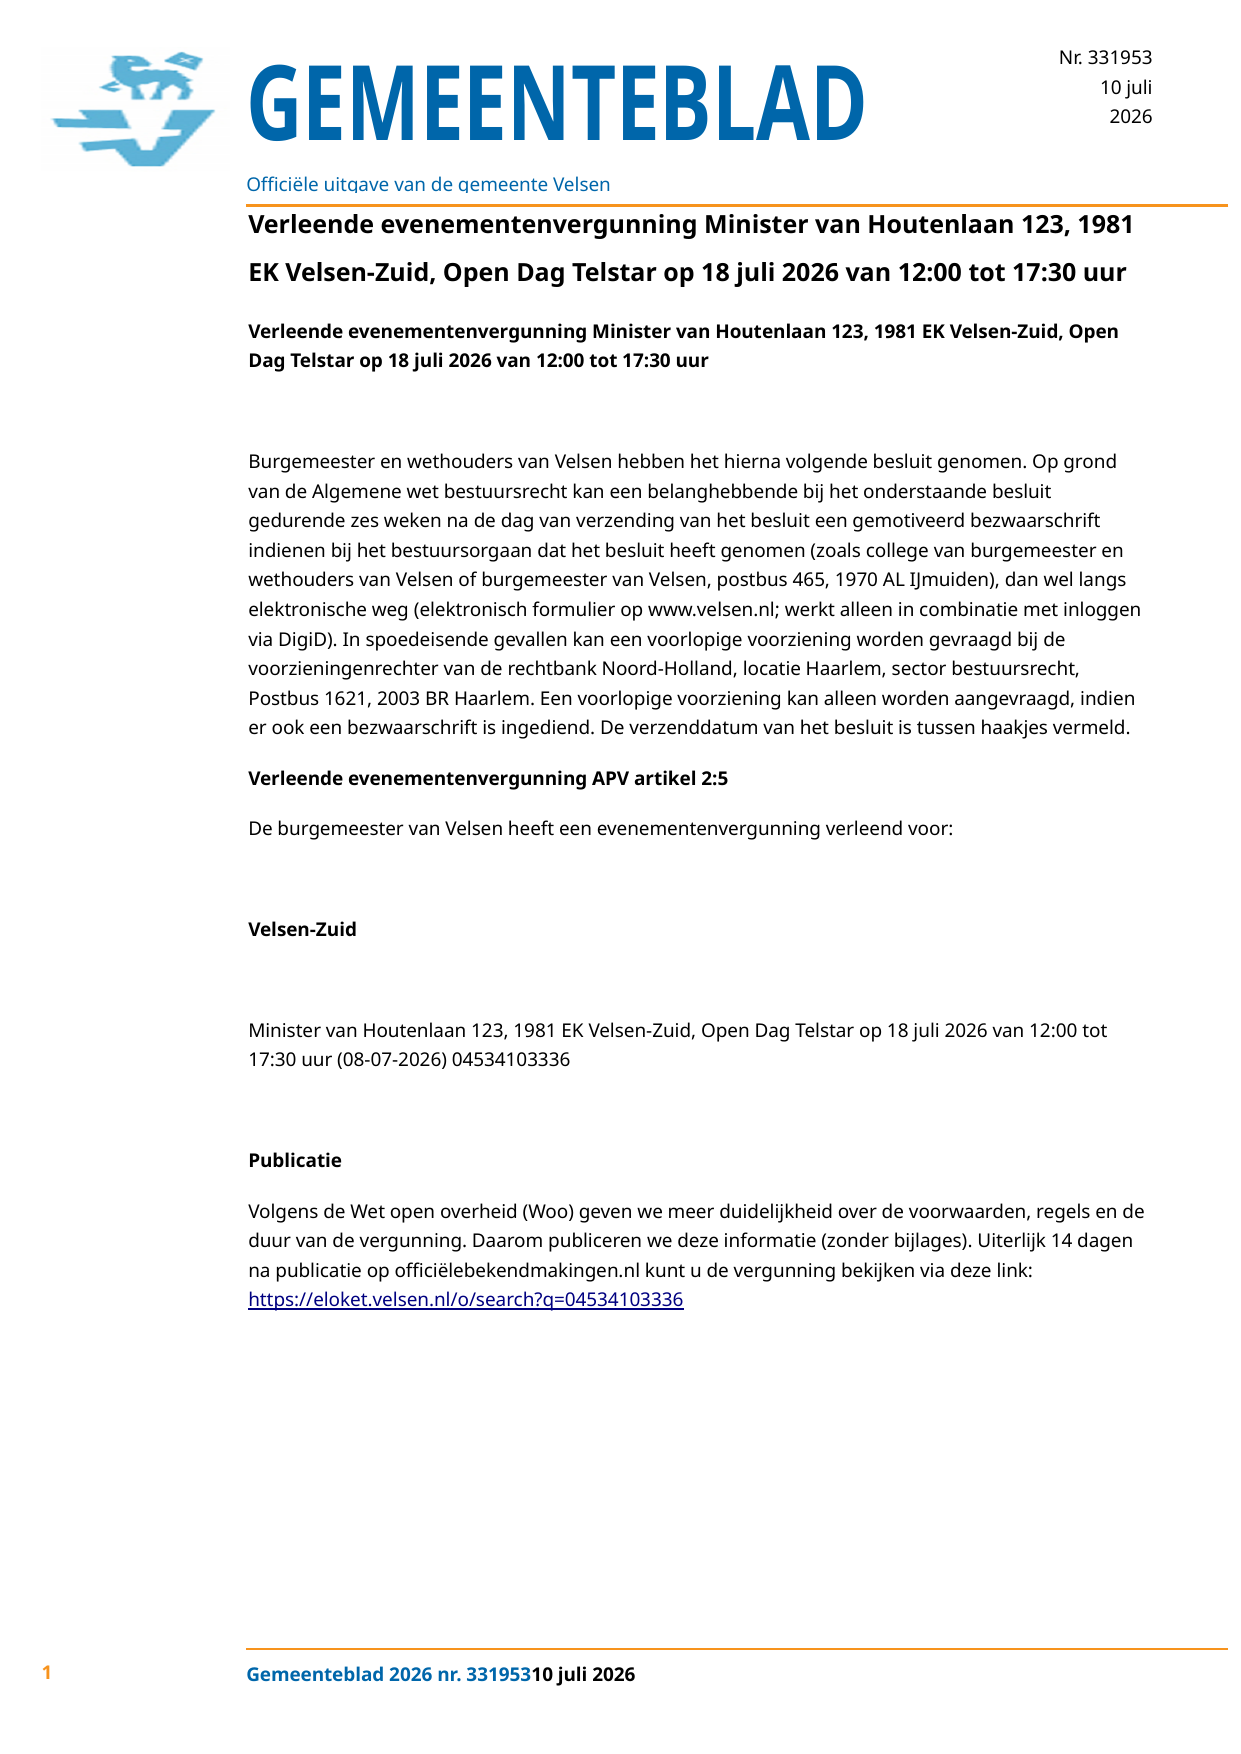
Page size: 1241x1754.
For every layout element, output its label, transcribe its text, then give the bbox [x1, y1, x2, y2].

text Verleende evenementenvergunning Minister van Houtenlaan 123, 1981 EK Velsen-Zuid, Open Dag Telstar op 18 juli 2026 van 12:00 tot 17:30 uur [248, 318, 1152, 373]
text Burgemeester en wethouders van Velsen hebben het hierna volgende besluit genomen. Op grond van de Algemene wet bestuursrecht kan een belanghebbende bij het onderstaande besluit gedurende zes weken na de dag van verzending van het besluit een gemotiveerd bezwaarschrift indienen bij het bestuursorgaan dat het besluit heeft genomen (zoals college van burgemeester en wethouders van Velsen of burgemeester van Velsen, postbus 465, 1970 AL IJmuiden), dan wel langs elektronische weg (elektronisch formulier op www.velsen.nl; werkt alleen in combinatie met inloggen via DigiD). In spoedeisende gevallen kan een voorlopige voorziening worden gevraagd bij de voorzieningenrechter van de rechtbank Noord-Holland, locatie Haarlem, sector bestuursrecht, Postbus 1621, 2003 BR Haarlem. Een voorlopige voorziening kan alleen worden aangevraagd, indien er ook een bezwaarschrift is ingediend. De verzenddatum van het besluit is tussen haakjes vermeld. [248, 448, 1152, 740]
text Publicatie [248, 1147, 1152, 1173]
text Volgens de Wet open overheid (Woo) geven we meer duidelijkheid over de voorwaarden, regels en de duur van de vergunning. Daarom publiceren we deze informatie (zonder bijlages). Uiterlijk 14 dagen na publicatie op officiëlebekendmakingen.nl kunt u de vergunning bekijken via deze link: https://eloket.velsen.nl/o/search?q=04534103336 [248, 1198, 1152, 1312]
text De burgemeester van Velsen heeft een evenementenvergunning verleend voor: [248, 815, 1152, 841]
picture [41, 47, 231, 172]
text Verleende evenementenvergunning APV artikel 2:5 [248, 765, 1152, 791]
text Verleende evenementenvergunning Minister van Houtenlaan 123, 1981 EK Velsen-Zuid, Open Dag Telstar op 18 juli 2026 van 12:00 tot 17:30 uur [248, 207, 1152, 288]
text Minister van Houtenlaan 123, 1981 EK Velsen-Zuid, Open Dag Telstar op 18 juli 2026 van 12:00 tot 17:30 uur (08-07-2026) 04534103336 [248, 1017, 1152, 1072]
text Velsen-Zuid [248, 916, 1152, 942]
